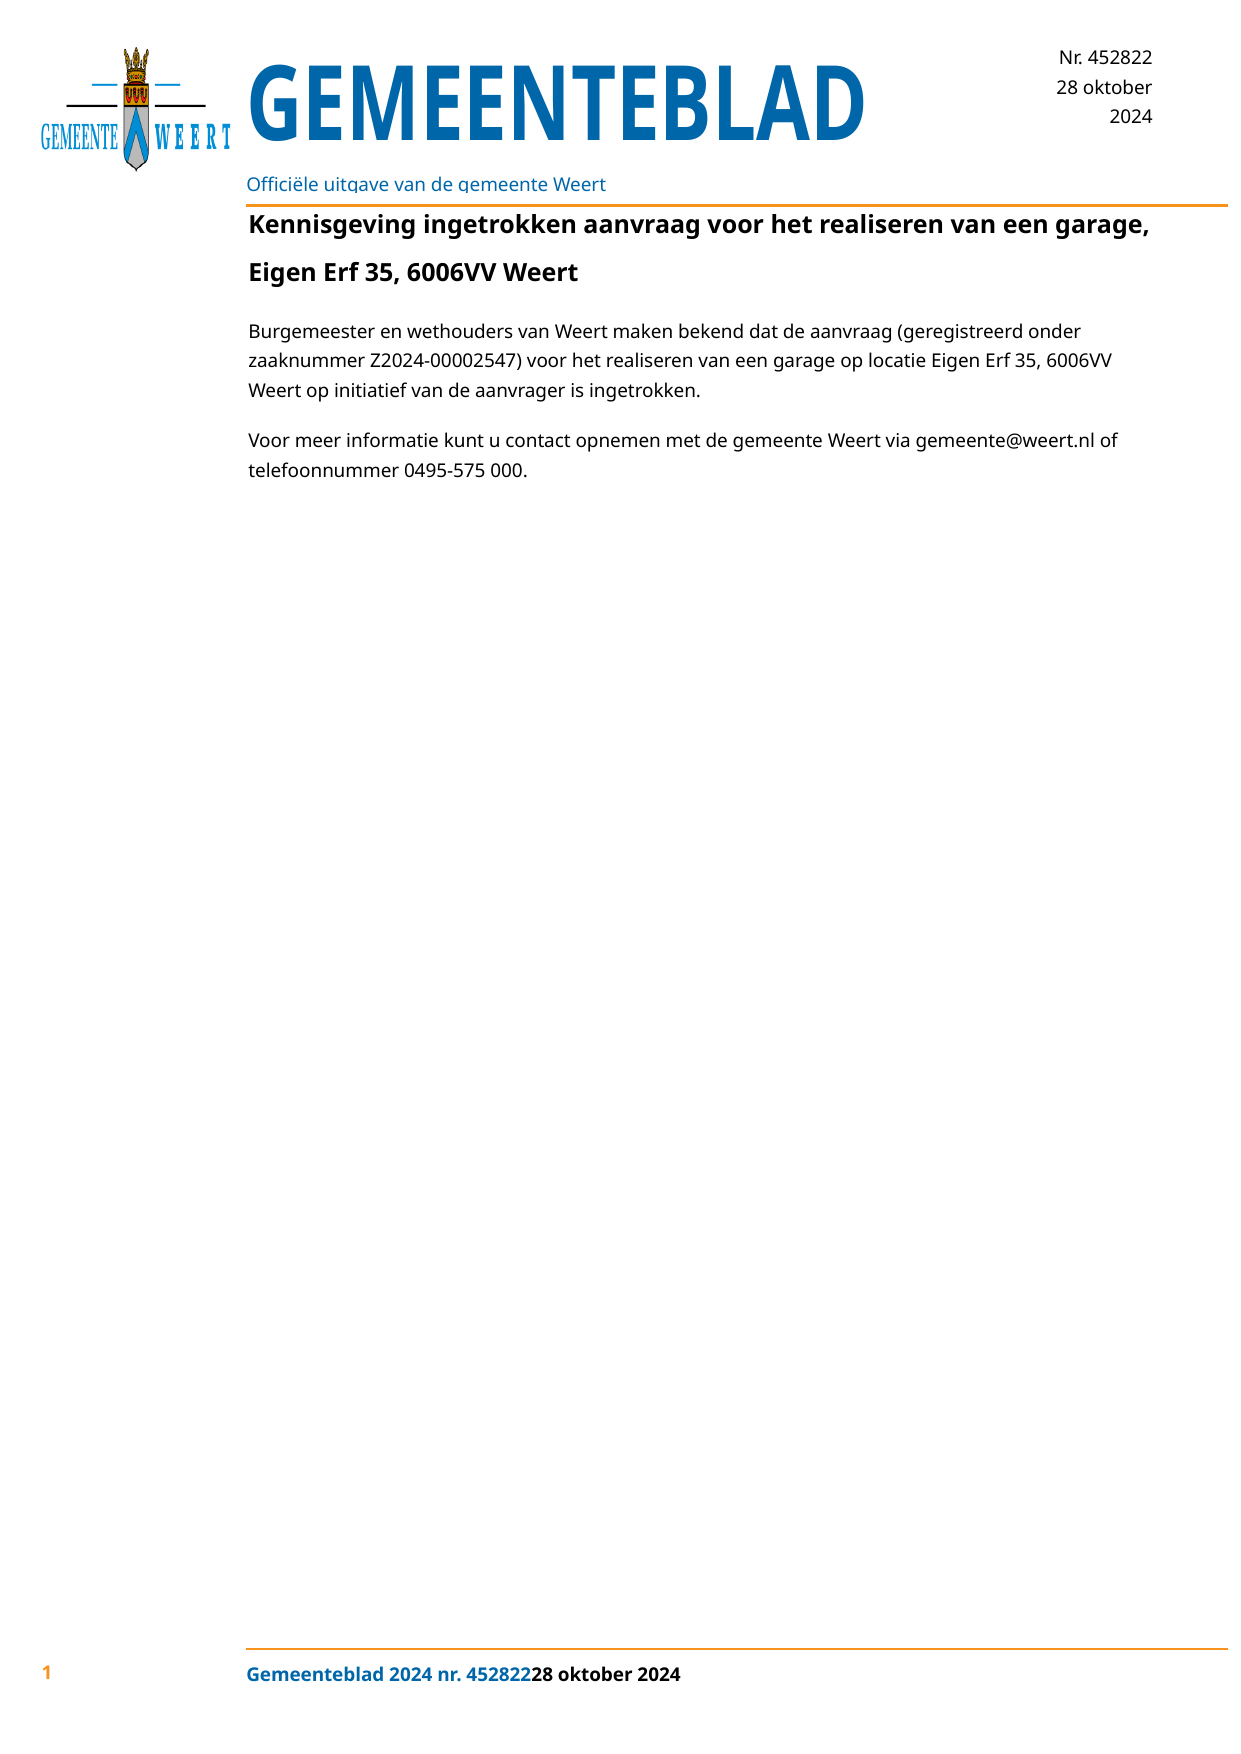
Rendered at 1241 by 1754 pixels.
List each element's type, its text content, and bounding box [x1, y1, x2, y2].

picture [41, 47, 231, 172]
text Voor meer informatie kunt u contact opnemen met de gemeente Weert via gemeente@weert.nl of telefoonnummer 0495-575 000. [248, 427, 1152, 483]
text Kennisgeving ingetrokken aanvraag voor het realiseren van een garage, Eigen Erf 35, 6006VV Weert [248, 207, 1152, 288]
text Burgemeester en wethouders van Weert maken bekend dat de aanvraag (geregistreerd onder zaaknummer Z2024-00002547) voor het realiseren van een garage op locatie Eigen Erf 35, 6006VV Weert op initiatief van de aanvrager is ingetrokken. [248, 318, 1152, 403]
